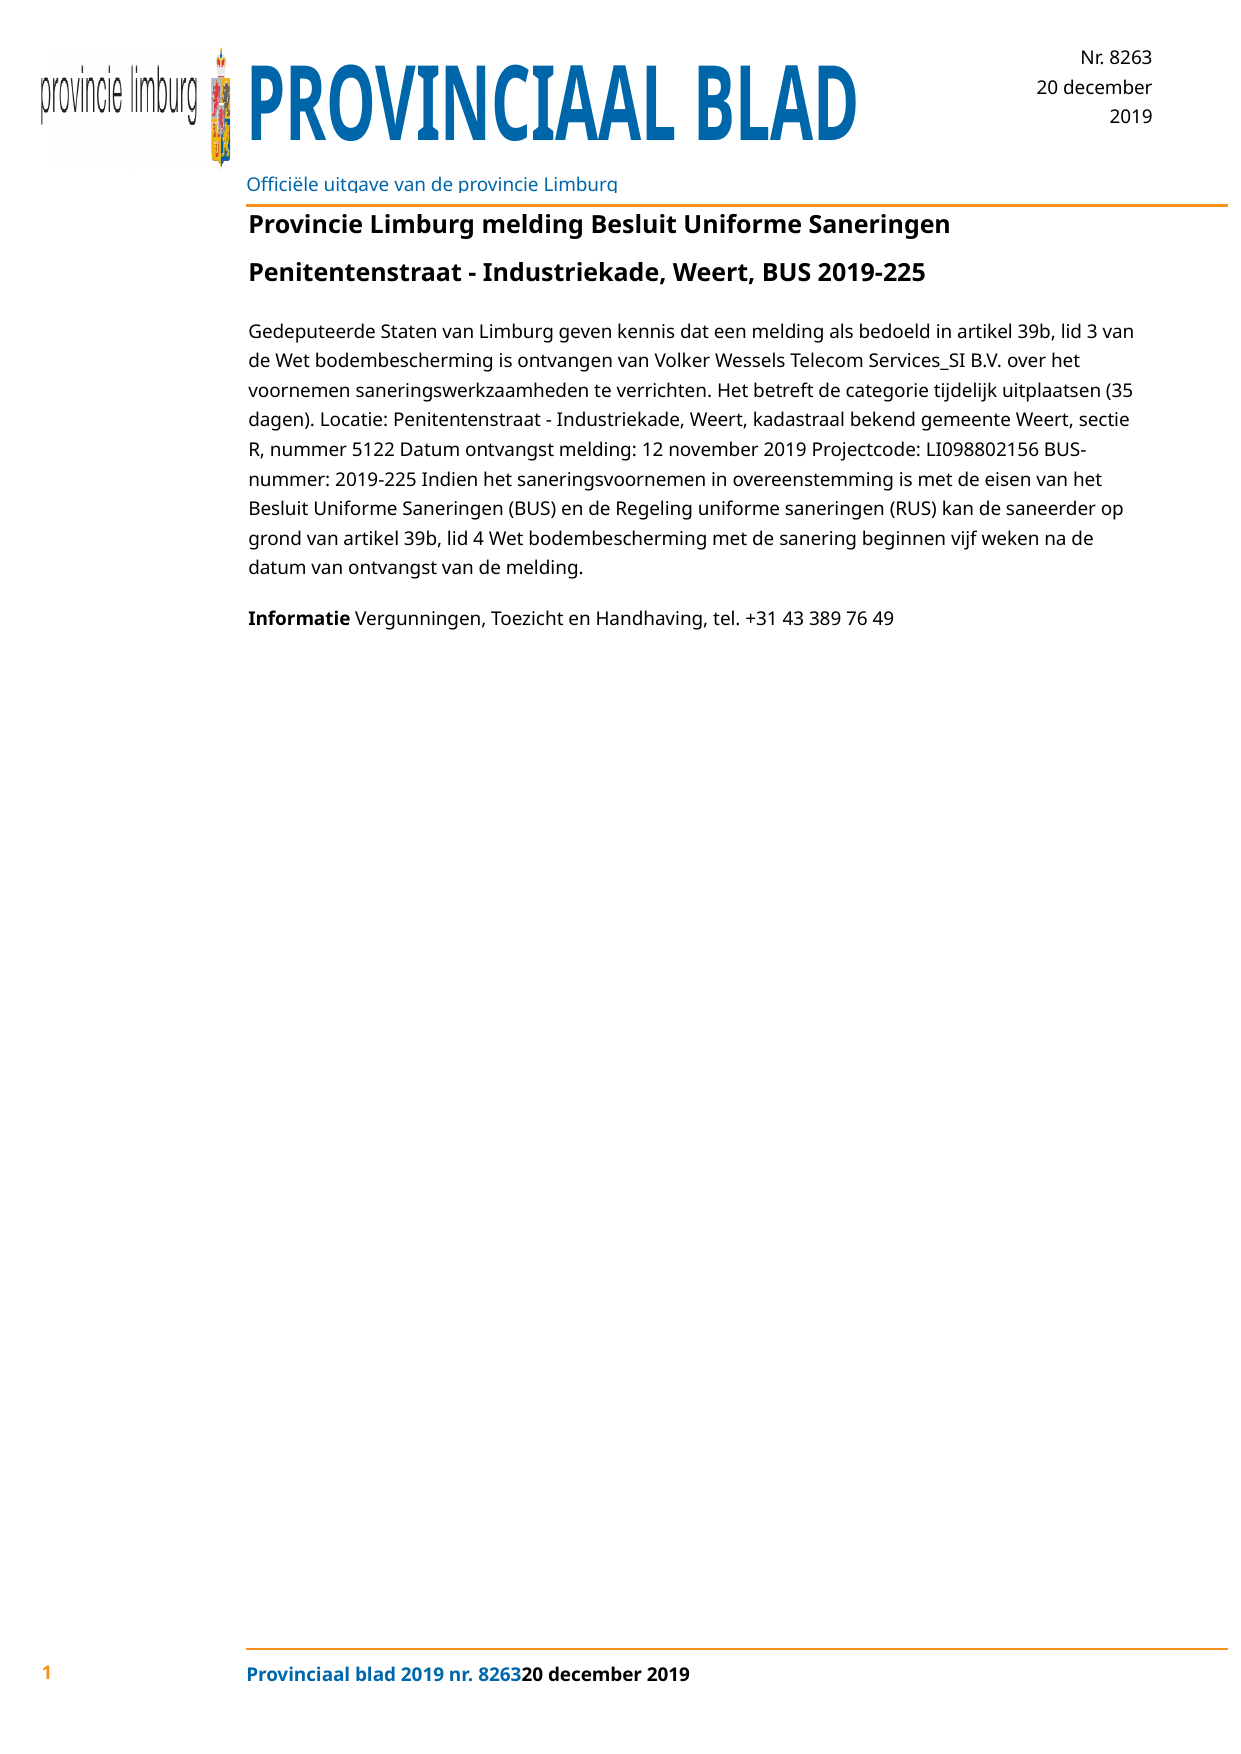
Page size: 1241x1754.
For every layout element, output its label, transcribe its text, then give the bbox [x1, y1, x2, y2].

text Gedeputeerde Staten van Limburg geven kennis dat een melding als bedoeld in artikel 39b, lid 3 van de Wet bodembescherming is ontvangen van Volker Wessels Telecom Services_SI B.V. over het voornemen saneringswerkzaamheden te verrichten. Het betreft de categorie tijdelijk uitplaatsen (35 dagen). Locatie: Penitentenstraat - Industriekade, Weert, kadastraal bekend gemeente Weert, sectie R, nummer 5122 Datum ontvangst melding: 12 november 2019 Projectcode: LI098802156 BUS-nummer: 2019-225 Indien het saneringsvoornemen in overeenstemming is met de eisen van het Besluit Uniforme Saneringen (BUS) en de Regeling uniforme saneringen (RUS) kan de saneerder op grond van artikel 39b, lid 4 Wet bodembescherming met de sanering beginnen vijf weken na de datum van ontvangst van de melding. [248, 318, 1152, 580]
picture [41, 47, 231, 172]
text Informatie Vergunningen, Toezicht en Handhaving, tel. +31 43 389 76 49 [248, 605, 1152, 631]
text Provincie Limburg melding Besluit Uniforme Saneringen Penitentenstraat - Industriekade, Weert, BUS 2019-225 [248, 207, 1152, 288]
